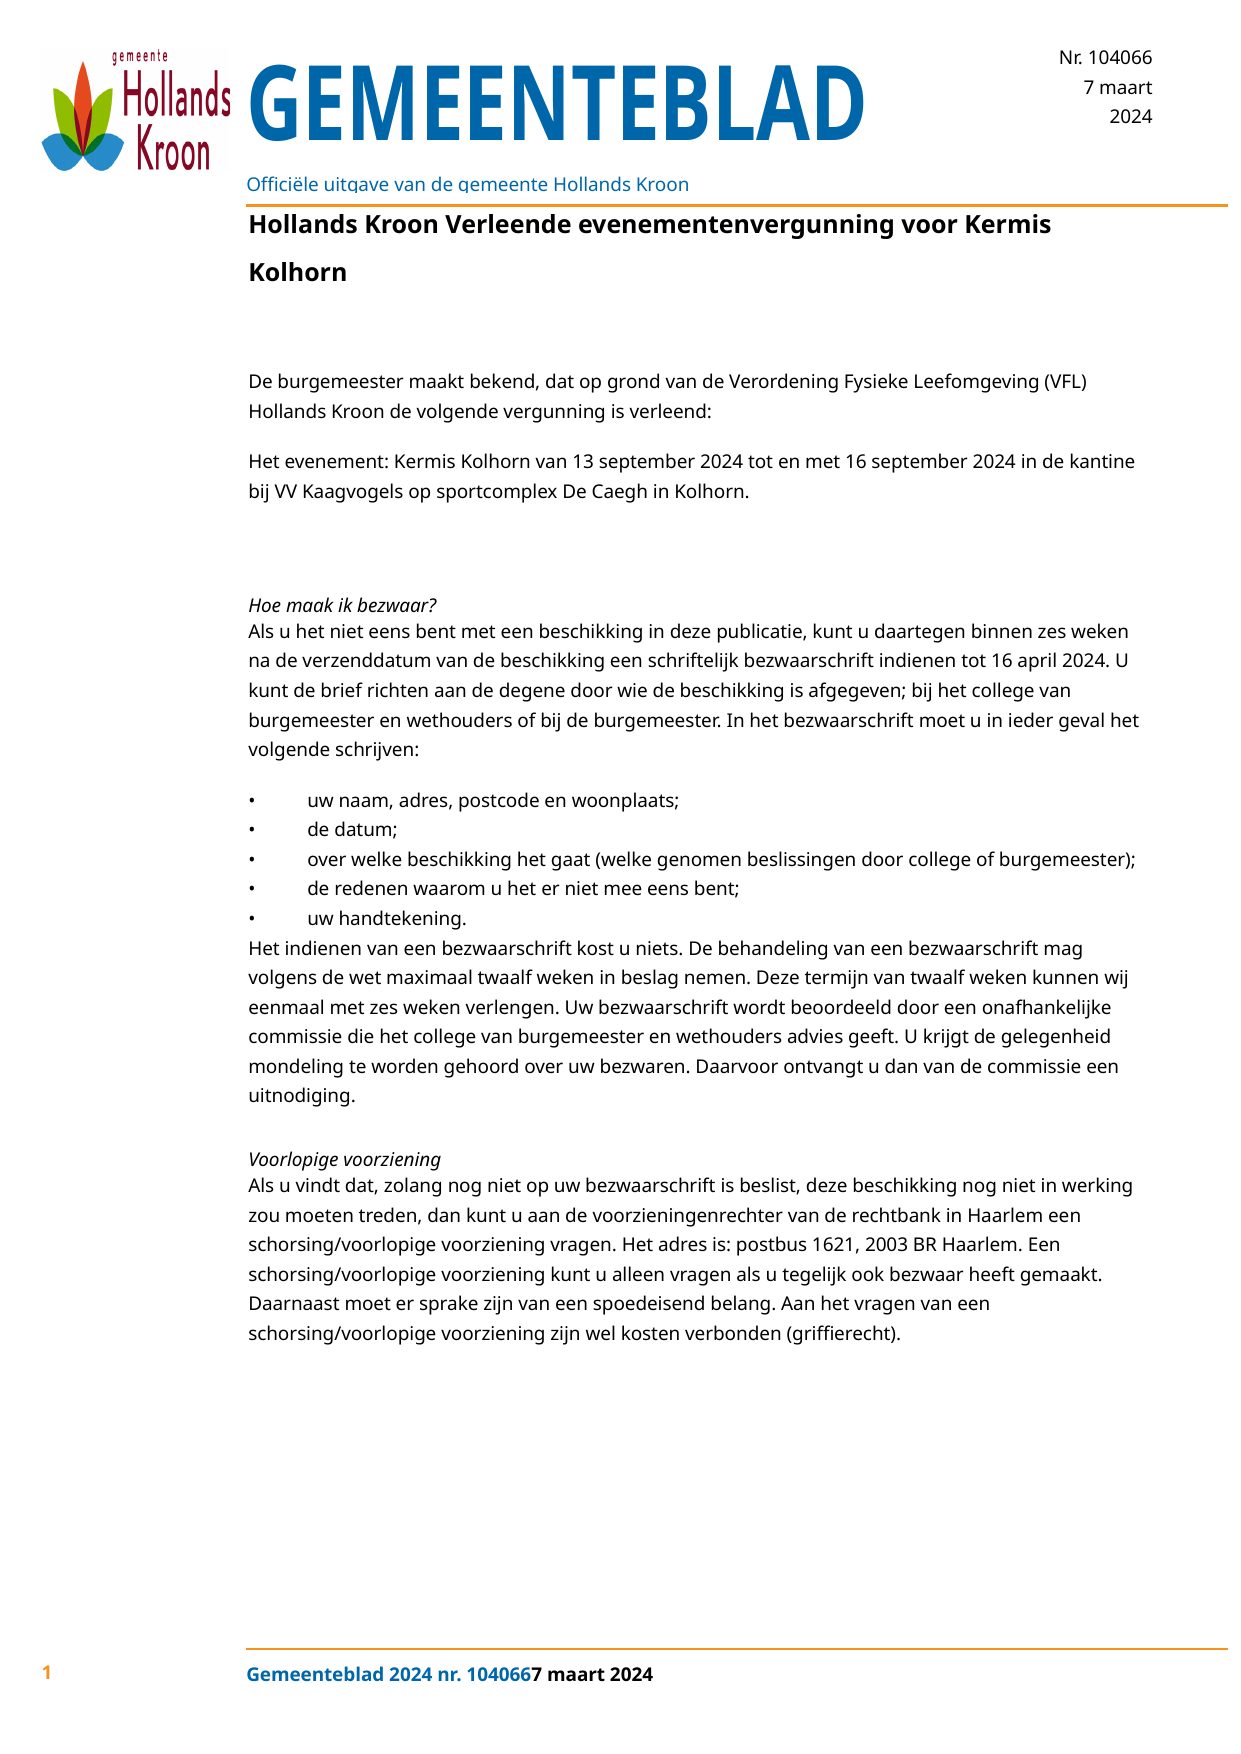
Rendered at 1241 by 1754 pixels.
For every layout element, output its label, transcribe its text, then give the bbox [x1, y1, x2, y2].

text Als u het niet eens bent met een beschikking in deze publicatie, kunt u daartegen binnen zes weken na de verzenddatum van de beschikking een schriftelijk bezwaarschrift indienen tot 16 april 2024. U kunt de brief richten aan de degene door wie de beschikking is afgegeven; bij het college van burgemeester en wethouders of bij de burgemeester. In het bezwaarschrift moet u in ieder geval het volgende schrijven: [248, 618, 1152, 762]
text Als u vindt dat, zolang nog niet op uw bezwaarschrift is beslist, deze beschikking nog niet in werking zou moeten treden, dan kunt u aan de voorzieningenrechter van de rechtbank in Haarlem een schorsing/voorlopige voorziening vragen. Het adres is: postbus 1621, 2003 BR Haarlem. Een schorsing/voorlopige voorziening kunt u alleen vragen als u tegelijk ook bezwaar heeft gemaakt. Daarnaast moet er sprake zijn van een spoedeisend belang. Aan het vragen van een schorsing/voorlopige voorziening zijn wel kosten verbonden (griffierecht). [248, 1172, 1152, 1346]
list over welke beschikking het gaat (welke genomen beslissingen door college of burgemeester); [248, 846, 1152, 872]
list uw naam, adres, postcode en woonplaats; [248, 787, 1152, 812]
text Het evenement: Kermis Kolhorn van 13 september 2024 tot en met 16 september 2024 in de kantine bij VV Kaagvogels op sportcomplex De Caegh in Kolhorn. [248, 448, 1152, 504]
list de redenen waarom u het er niet mee eens bent; [248, 876, 1152, 901]
list uw handtekening. [248, 905, 1152, 931]
picture [41, 47, 231, 172]
text Het indienen van een bezwaarschrift kost u niets. De behandeling van een bezwaarschrift mag volgens de wet maximaal twaalf weken in beslag nemen. Deze termijn van twaalf weken kunnen wij eenmaal met zes weken verlengen. Uw bezwaarschrift wordt beoordeeld door een onafhankelijke commissie die het college van burgemeester en wethouders advies geeft. U krijgt de gelegenheid mondeling te worden gehoord over uw bezwaren. Daarvoor ontvangt u dan van de commissie een uitnodiging. [248, 935, 1152, 1108]
text Voorlopige voorziening [248, 1147, 1152, 1172]
text Hoe maak ik bezwaar? [248, 592, 1152, 618]
text De burgemeester maakt bekend, dat op grond van de Verordening Fysieke Leefomgeving (VFL) Hollands Kroon de volgende vergunning is verleend: [248, 368, 1152, 424]
list de datum; [248, 816, 1152, 842]
text Hollands Kroon Verleende evenementenvergunning voor Kermis Kolhorn [248, 207, 1152, 288]
